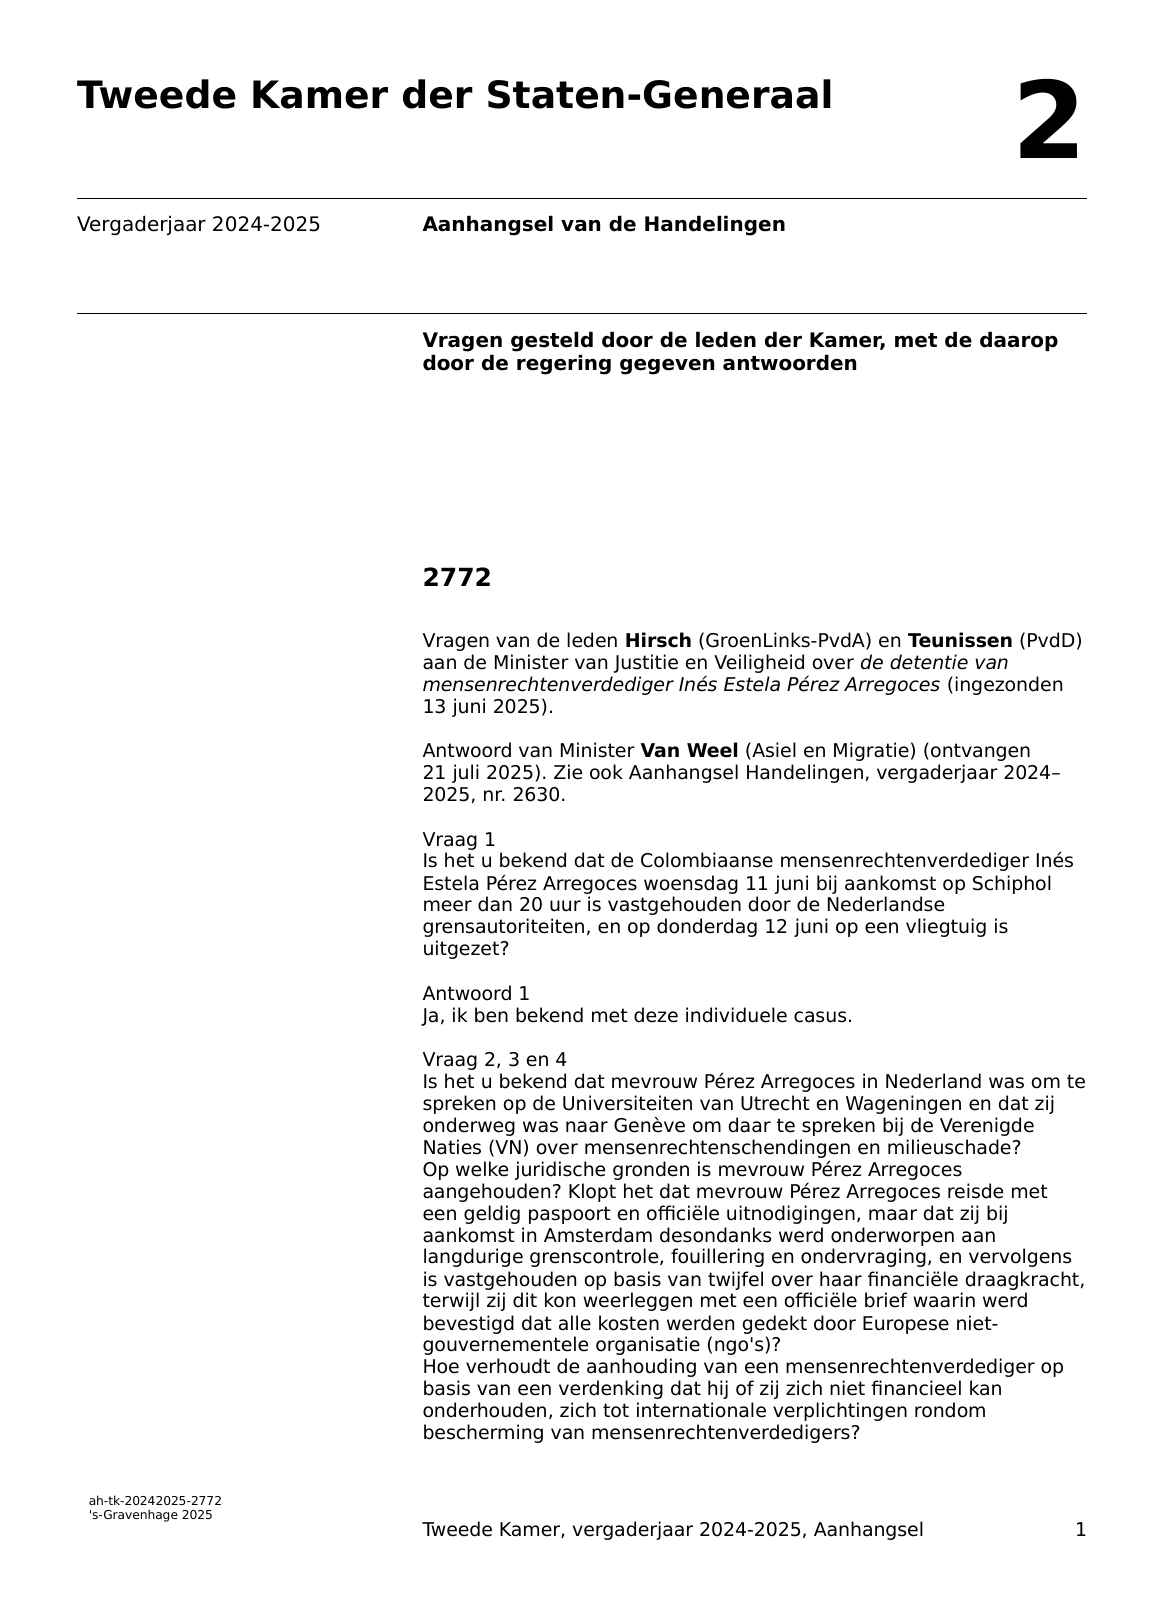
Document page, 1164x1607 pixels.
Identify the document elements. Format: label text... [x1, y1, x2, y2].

text Is het u bekend dat mevrouw Pérez Arregoces in Nederland was om te spreken op de Universiteiten van Utrecht en Wageningen en dat zij onderweg was naar Genève om daar te spreken bij de Verenigde Naties (VN) over mensenrechtenschendingen en milieuschade? [422, 1071, 1087, 1158]
text Op welke juridische gronden is mevrouw Pérez Arregoces aangehouden? Klopt het dat mevrouw Pérez Arregoces reisde met een geldig paspoort en officiële uitnodigingen, maar dat zij bij aankomst in Amsterdam desondanks werd onderworpen aan langdurige grenscontrole, fouillering en ondervraging, en vervolgens is vastgehouden op basis van twijfel over haar financiële draagkracht, terwijl zij dit kon weerleggen met een officiële brief waarin werd bevestigd dat alle kosten werden gedekt door Europese niet-gouvernementele organisatie (ngo's)? [422, 1158, 1087, 1356]
text 's-Gravenhage 2025 [88, 1508, 323, 1522]
text Antwoord van Minister Van Weel (Asiel en Migratie) (ontvangen 21 juli 2025). Zie ook Aanhangsel Handelingen, vergaderjaar 2024–2025, nr. 2630. [422, 740, 1087, 806]
text ah-tk-20242025-2772 [88, 1494, 323, 1508]
table_header 2 [886, 59, 1087, 198]
text Antwoord 1 [422, 982, 1087, 1004]
text 2772 [422, 563, 1087, 592]
text Vraag 2, 3 en 4 [422, 1049, 1087, 1071]
table_cell Vergaderjaar 2024-2025 [77, 199, 422, 313]
table_cell Vragen gesteld door de leden der Kamer, met de daarop door de regering gegeven antwoorden [422, 314, 1087, 375]
table_header Tweede Kamer der Staten-Generaal [77, 59, 886, 198]
table_cell Aanhangsel van de Handelingen [422, 199, 1087, 313]
table_cell [77, 314, 422, 375]
text Vragen van de leden Hirsch (GroenLinks-PvdA) en Teunissen (PvdD) aan de Minister van Justitie en Veiligheid over de detentie van mensenrechtenverdediger Inés Estela Pérez Arregoces (ingezonden 13 juni 2025). [422, 630, 1087, 718]
text Vraag 1 [422, 828, 1087, 850]
text Ja, ik ben bekend met deze individuele casus. [422, 1004, 1087, 1026]
text Is het u bekend dat de Colombiaanse mensenrechtenverdediger Inés Estela Pérez Arregoces woensdag 11 juni bij aankomst op Schiphol meer dan 20 uur is vastgehouden door de Nederlandse grensautoriteiten, en op donderdag 12 juni op een vliegtuig is uitgezet? [422, 850, 1087, 960]
text Hoe verhoudt de aanhouding van een mensenrechtenverdediger op basis van een verdenking dat hij of zij zich niet financieel kan onderhouden, zich tot internationale verplichtingen rondom bescherming van mensenrechtenverdedigers? [422, 1356, 1087, 1444]
